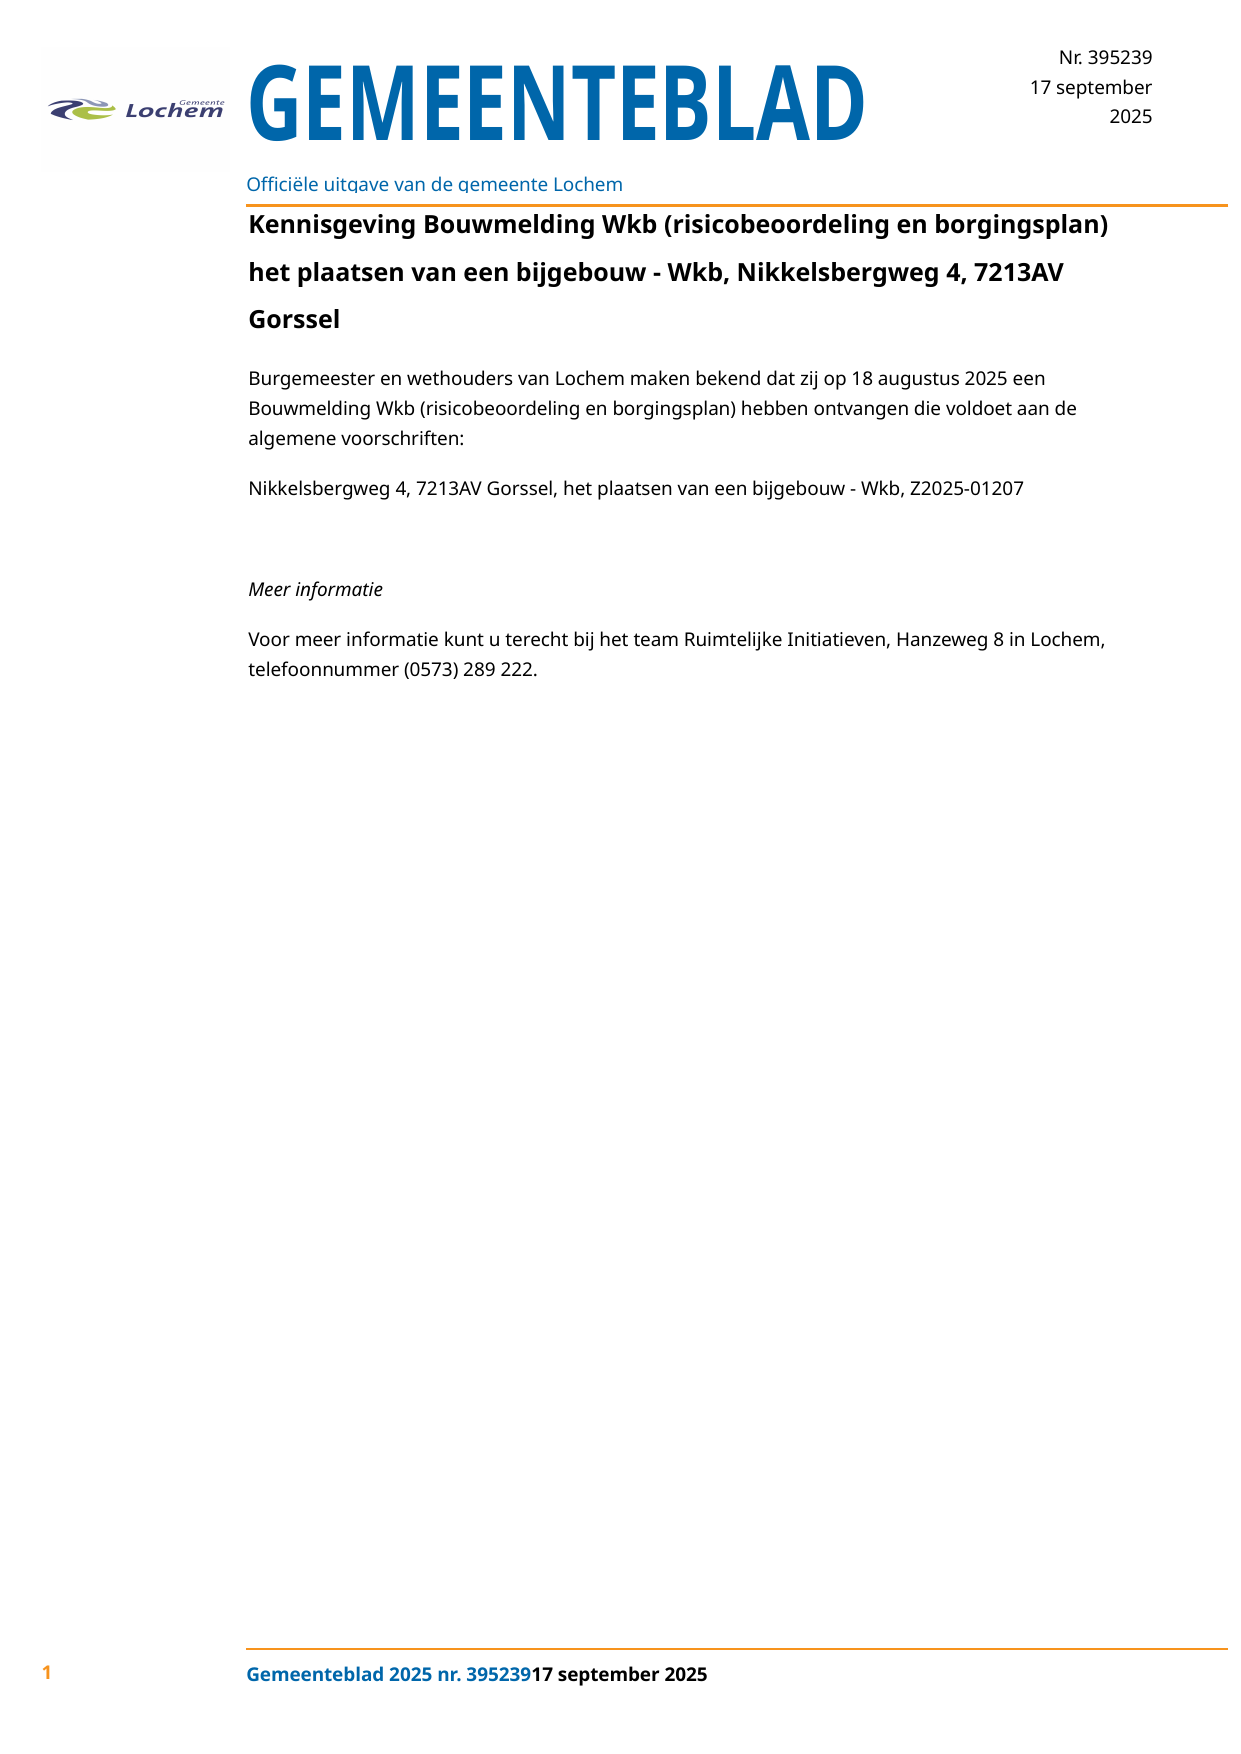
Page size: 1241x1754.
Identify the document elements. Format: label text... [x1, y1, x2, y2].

picture [41, 47, 231, 172]
text Burgemeester en wethouders van Lochem maken bekend dat zij op 18 augustus 2025 een Bouwmelding Wkb (risicobeoordeling en borgingsplan) hebben ontvangen die voldoet aan de algemene voorschriften: [248, 366, 1152, 450]
text Voor meer informatie kunt u terecht bij het team Ruimtelijke Initiatieven, Hanzeweg 8 in Lochem, telefoonnummer (0573) 289 222. [248, 626, 1152, 682]
text Nikkelsbergweg 4, 7213AV Gorssel, het plaatsen van een bijgebouw - Wkb, Z2025-01207 [248, 475, 1152, 501]
text Kennisgeving Bouwmelding Wkb (risicobeoordeling en borgingsplan) het plaatsen van een bijgebouw - Wkb, Nikkelsbergweg 4, 7213AV Gorssel [248, 207, 1152, 336]
text Meer informatie [248, 576, 1152, 602]
